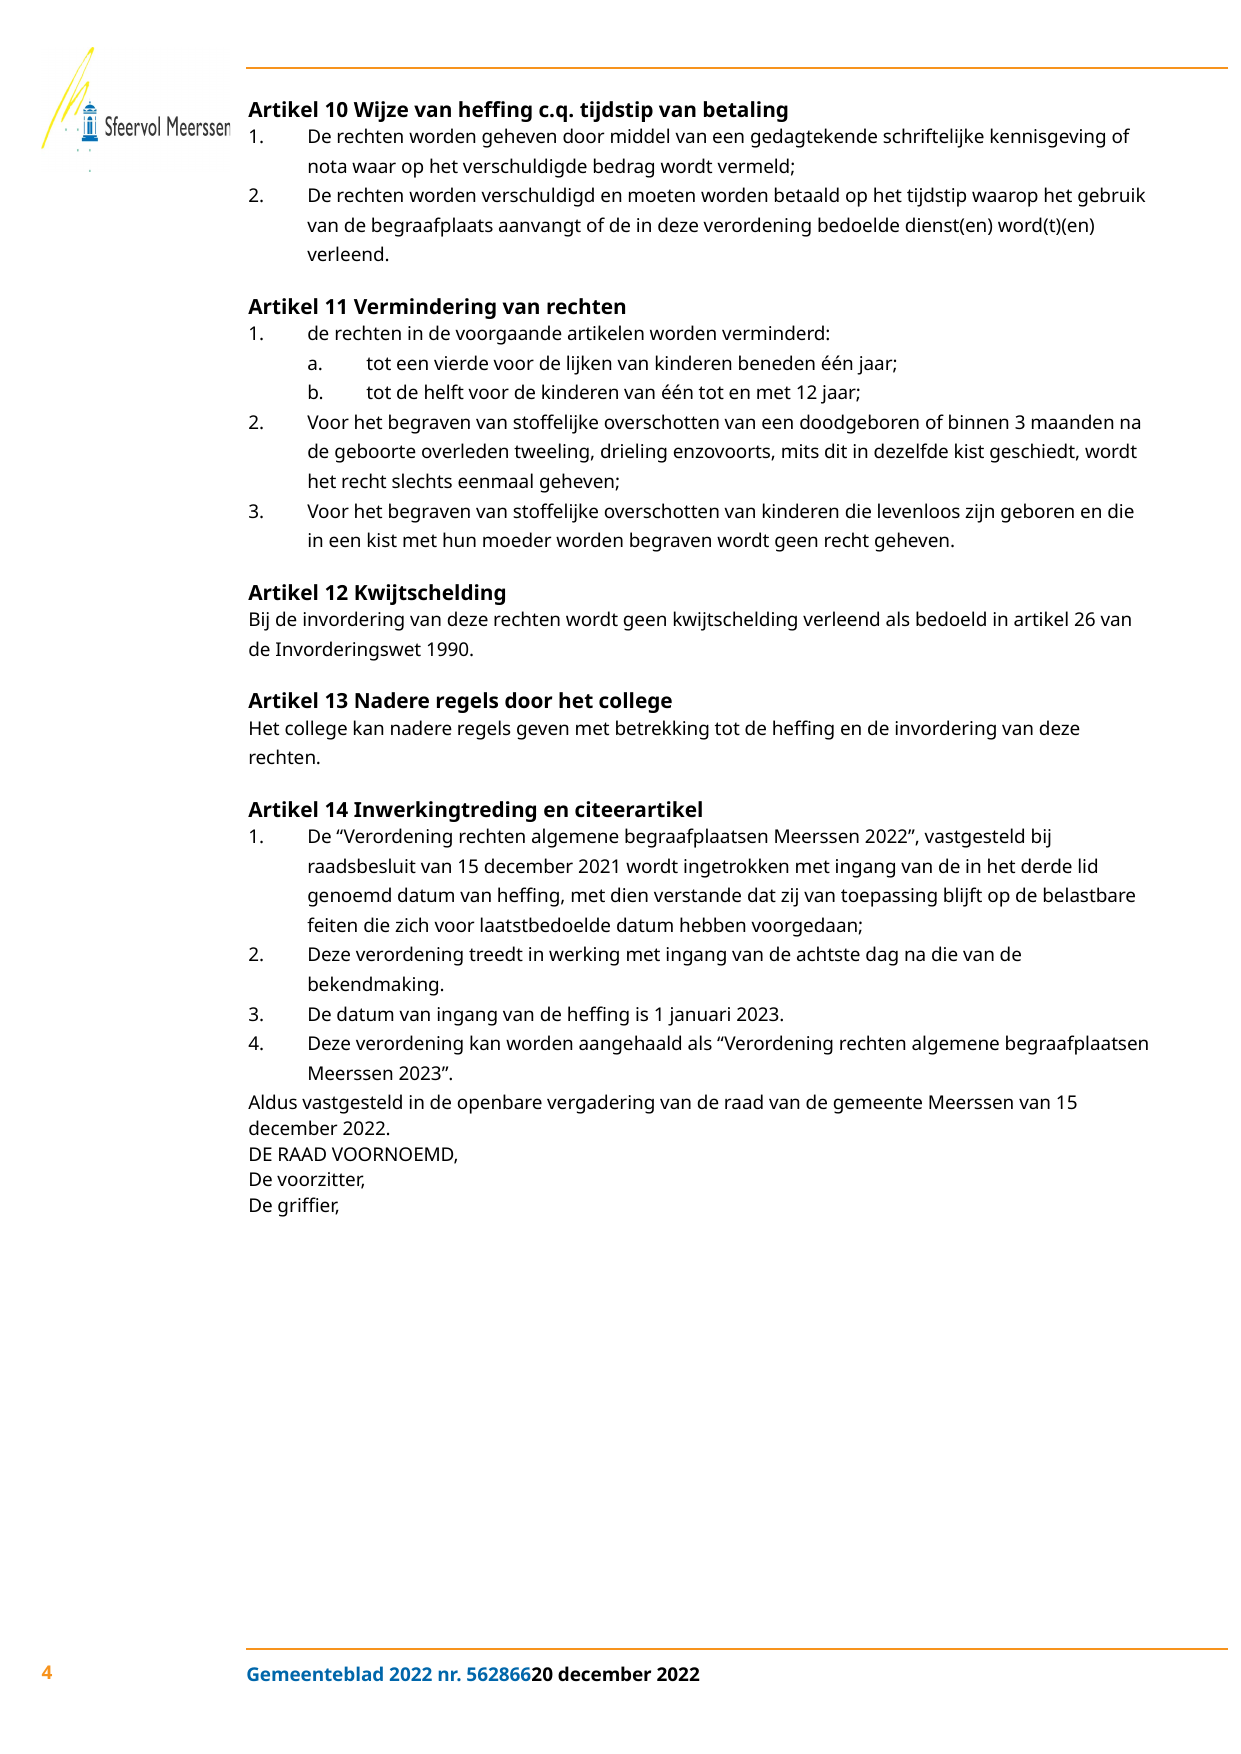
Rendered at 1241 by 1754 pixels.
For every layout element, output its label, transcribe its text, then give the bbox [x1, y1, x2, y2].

list De “Verordening rechten algemene begraafplaatsen Meerssen 2022”, vastgesteld bij raadsbesluit van 15 december 2021 wordt ingetrokken met ingang van de in het derde lid genoemd datum van heffing, met dien verstande dat zij van toepassing blijft op de belastbare feiten die zich voor laatstbedoelde datum hebben voorgedaan; [248, 823, 1152, 938]
text DE RAAD VOORNOEMD, [248, 1141, 1152, 1167]
text De griffier, [248, 1192, 1152, 1218]
picture [41, 47, 231, 172]
text Artikel 13 Nadere regels door het college [248, 686, 1152, 715]
list Deze verordening kan worden aangehaald als “Verordening rechten algemene begraafplaatsen Meerssen 2023”. [248, 1030, 1152, 1086]
list tot een vierde voor de lijken van kinderen beneden één jaar; [307, 350, 1152, 376]
list Voor het begraven van stoffelijke overschotten van een doodgeboren of binnen 3 maanden na de geboorte overleden tweeling, drieling enzovoorts, mits dit in dezelfde kist geschiedt, wordt het recht slechts eenmaal geheven; [248, 409, 1152, 494]
list tot de helft voor de kinderen van één tot en met 12 jaar; [307, 379, 1152, 405]
list de rechten in de voorgaande artikelen worden verminderd: [248, 320, 1152, 346]
list De rechten worden verschuldigd en moeten worden betaald op het tijdstip waarop het gebruik van de begraafplaats aanvangt of de in deze verordening bedoelde dienst(en) word(t)(en) verleend. [248, 182, 1152, 267]
list De rechten worden geheven door middel van een gedagtekende schriftelijke kennisgeving of nota waar op het verschuldigde bedrag wordt vermeld; [248, 123, 1152, 178]
text Artikel 10 Wijze van heffing c.q. tijdstip van betaling [248, 95, 1152, 123]
text Het college kan nadere regels geven met betrekking tot de heffing en de invordering van deze rechten. [248, 715, 1152, 770]
list Voor het begraven van stoffelijke overschotten van kinderen die levenloos zijn geboren en die in een kist met hun moeder worden begraven wordt geen recht geheven. [248, 498, 1152, 553]
text Artikel 12 Kwijtschelding [248, 578, 1152, 606]
text De voorzitter, [248, 1167, 1152, 1192]
list De datum van ingang van de heffing is 1 januari 2023. [248, 1001, 1152, 1026]
text Artikel 11 Vermindering van rechten [248, 292, 1152, 320]
text Bij de invordering van deze rechten wordt geen kwijtschelding verleend als bedoeld in artikel 26 van de Invorderingswet 1990. [248, 606, 1152, 662]
text Aldus vastgesteld in de openbare vergadering van de raad van de gemeente Meerssen van 15 december 2022. [248, 1089, 1152, 1141]
text Artikel 14 Inwerkingtreding en citeerartikel [248, 795, 1152, 823]
list Deze verordening treedt in werking met ingang van de achtste dag na die van de bekendmaking. [248, 942, 1152, 997]
